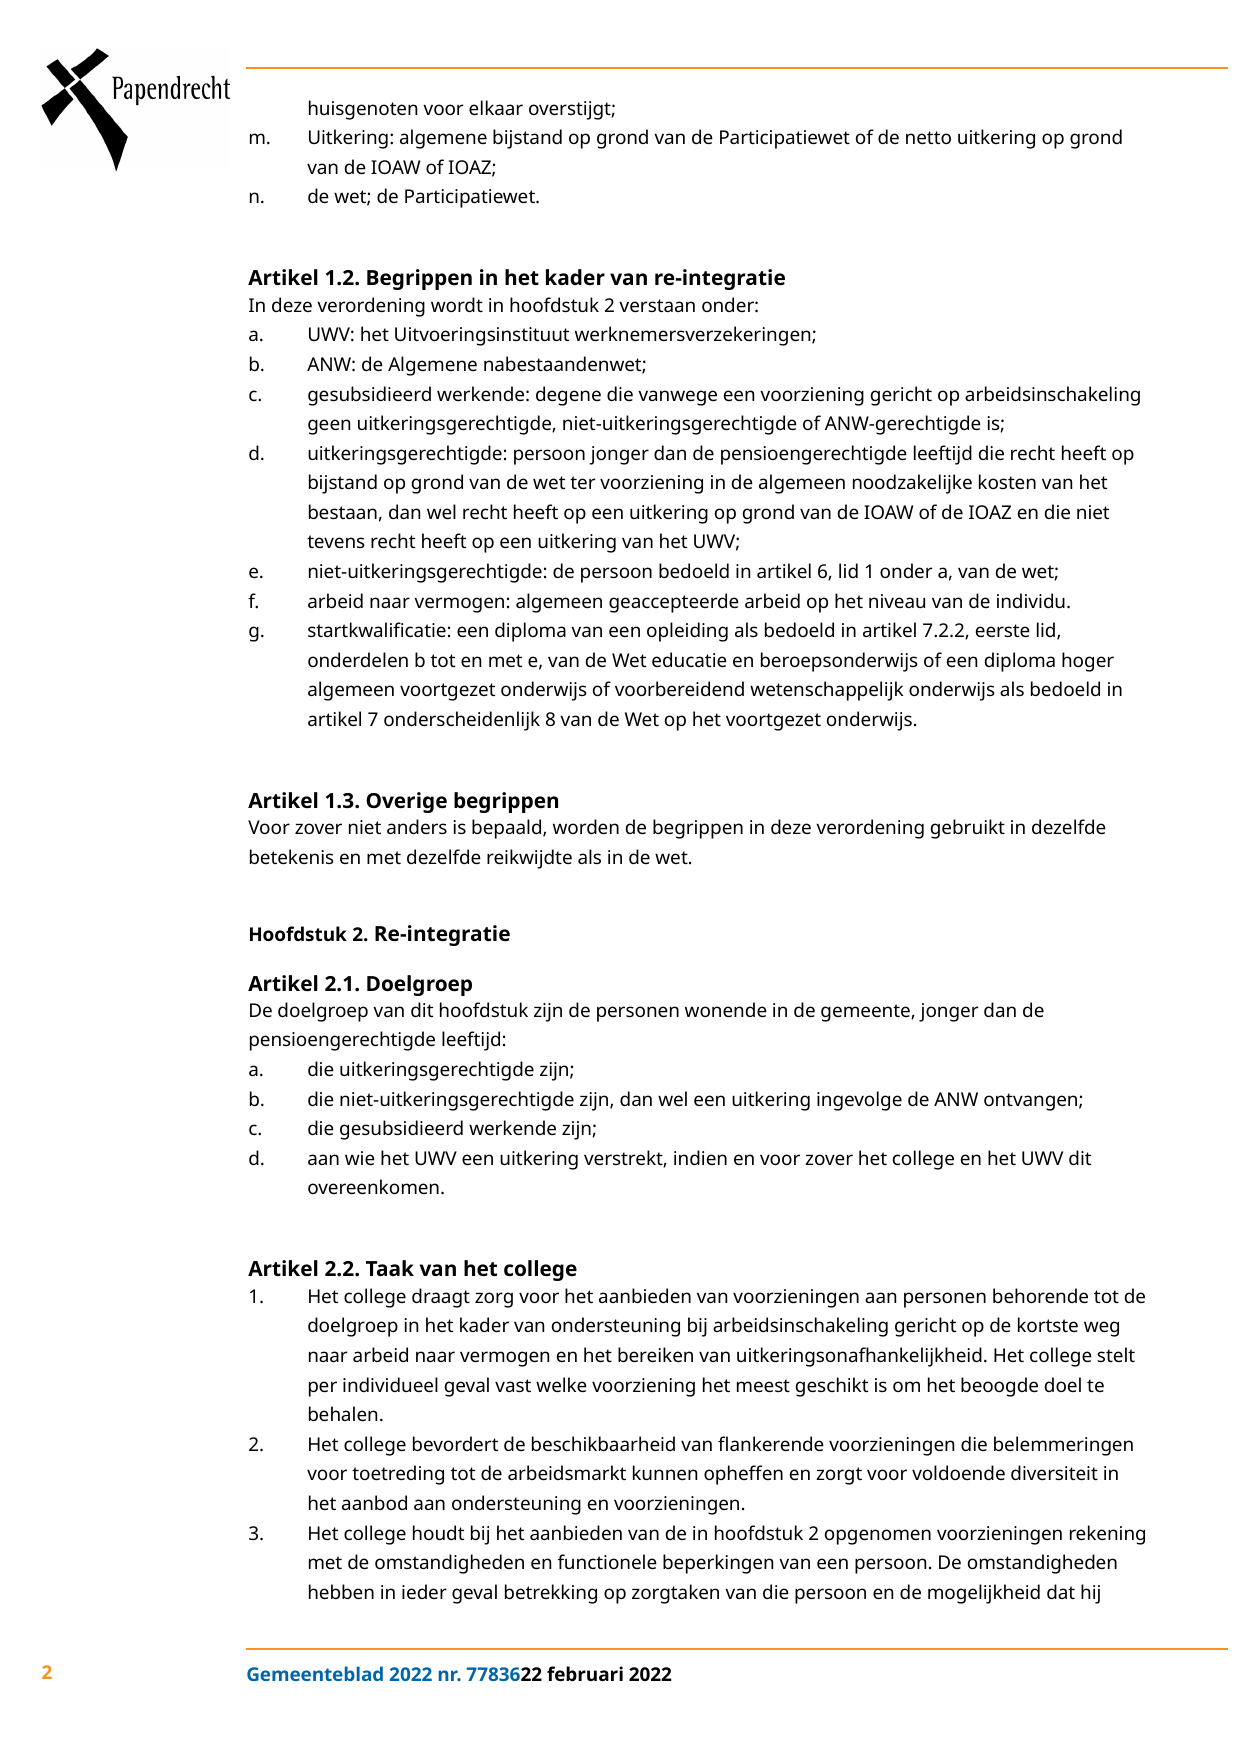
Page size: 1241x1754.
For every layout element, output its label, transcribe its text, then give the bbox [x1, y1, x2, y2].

list arbeid naar vermogen: algemeen geaccepteerde arbeid op het niveau van de individu. [248, 588, 1152, 613]
list Het college bevordert de beschikbaarheid van flankerende voorzieningen die belemmeringen voor toetreding tot de arbeidsmarkt kunnen opheffen en zorgt voor voldoende diversiteit in het aanbod aan ondersteuning en voorzieningen. [248, 1431, 1152, 1516]
list de wet; de Participatiewet. [248, 183, 1152, 209]
text Artikel 2.1. Doelgroep [248, 969, 1152, 997]
list Het college houdt bij het aanbieden van de in hoofdstuk 2 opgenomen voorzieningen rekening met de omstandigheden en functionele beperkingen van een persoon. De omstandigheden hebben in ieder geval betrekking op zorgtaken van die persoon en de mogelijkheid dat hij [248, 1520, 1152, 1604]
picture [41, 47, 231, 172]
text De doelgroep van dit hoofdstuk zijn de personen wonende in de gemeente, jonger dan de pensioengerechtigde leeftijd: [248, 997, 1152, 1052]
text Voor zover niet anders is bepaald, worden de begrippen in deze verordening gebruikt in dezelfde betekenis en met dezelfde reikwijdte als in de wet. [248, 814, 1152, 870]
text Artikel 2.2. Taak van het college [248, 1254, 1152, 1283]
list die gesubsidieerd werkende zijn; [248, 1115, 1152, 1141]
text Artikel 1.2. Begrippen in het kader van re-integratie [248, 263, 1152, 292]
text Artikel 1.3. Overige begrippen [248, 786, 1152, 814]
list niet-uitkeringsgerechtigde: de persoon bedoeld in artikel 6, lid 1 onder a, van de wet; [248, 558, 1152, 584]
list huisgenoten voor elkaar overstijgt; [248, 95, 1152, 121]
list UWV: het Uitvoeringsinstituut werknemersverzekeringen; [248, 322, 1152, 347]
list Uitkering: algemene bijstand op grond van de Participatiewet of de netto uitkering op grond van de IOAW of IOAZ; [248, 124, 1152, 180]
list startkwalificatie: een diploma van een opleiding als bedoeld in artikel 7.2.2, eerste lid, onderdelen b tot en met e, van de Wet educatie en beroepsonderwijs of een diploma hoger algemeen voortgezet onderwijs of voorbereidend wetenschappelijk onderwijs als bedoeld in artikel 7 onderscheidenlijk 8 van de Wet op het voortgezet onderwijs. [248, 617, 1152, 732]
list Het college draagt zorg voor het aanbieden van voorzieningen aan personen behorende tot de doelgroep in het kader van ondersteuning bij arbeidsinschakeling gericht op de kortste weg naar arbeid naar vermogen en het bereiken van uitkeringsonafhankelijkheid. Het college stelt per individueel geval vast welke voorziening het meest geschikt is om het beoogde doel te behalen. [248, 1283, 1152, 1427]
list gesubsidieerd werkende: degene die vanwege een voorziening gericht op arbeidsinschakeling geen uitkeringsgerechtigde, niet-uitkeringsgerechtigde of ANW-gerechtigde is; [248, 381, 1152, 436]
list die niet-uitkeringsgerechtigde zijn, dan wel een uitkering ingevolge de ANW ontvangen; [248, 1086, 1152, 1112]
text In deze verordening wordt in hoofdstuk 2 verstaan onder: [248, 292, 1152, 318]
list ANW: de Algemene nabestaandenwet; [248, 351, 1152, 377]
list uitkeringsgerechtigde: persoon jonger dan de pensioengerechtigde leeftijd die recht heeft op bijstand op grond van de wet ter voorziening in de algemeen noodzakelijke kosten van het bestaan, dan wel recht heeft op een uitkering op grond van de IOAW of de IOAZ en die niet tevens recht heeft op een uitkering van het UWV; [248, 440, 1152, 554]
list aan wie het UWV een uitkering verstrekt, indien en voor zover het college en het UWV dit overeenkomen. [248, 1145, 1152, 1200]
list die uitkeringsgerechtigde zijn; [248, 1056, 1152, 1082]
text Hoofdstuk 2. Re-integratie [248, 919, 1152, 948]
